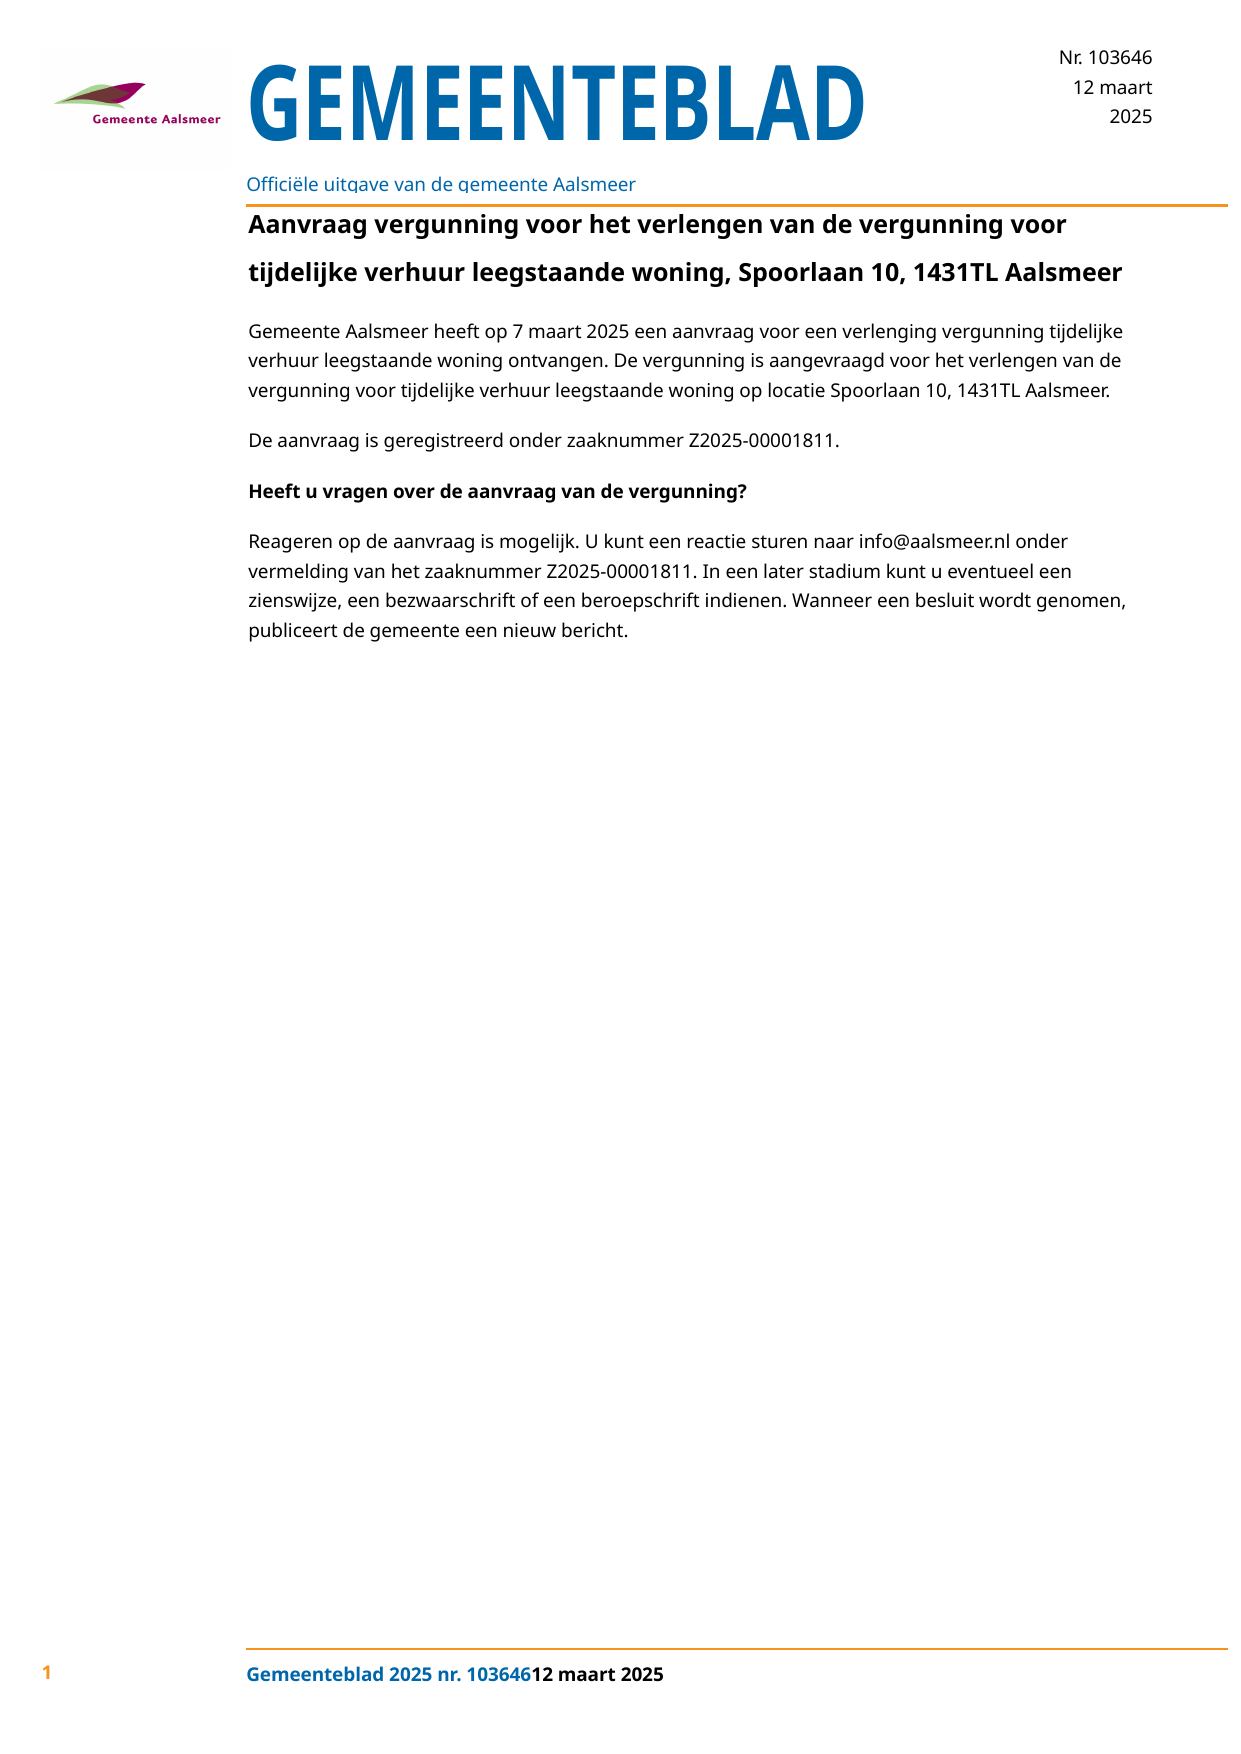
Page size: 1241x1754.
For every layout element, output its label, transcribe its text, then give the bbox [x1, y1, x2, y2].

text Heeft u vragen over de aanvraag van de vergunning? [248, 478, 1152, 504]
text Reageren op de aanvraag is mogelijk. U kunt een reactie sturen naar info@aalsmeer.nl onder vermelding van het zaaknummer Z2025-00001811. In een later stadium kunt u eventueel een zienswijze, een bezwaarschrift of een beroepschrift indienen. Wanneer een besluit wordt genomen, publiceert de gemeente een nieuw bericht. [248, 528, 1152, 643]
text Aanvraag vergunning voor het verlengen van de vergunning voor tijdelijke verhuur leegstaande woning, Spoorlaan 10, 1431TL Aalsmeer [248, 207, 1152, 288]
picture [41, 47, 231, 172]
text De aanvraag is geregistreerd onder zaaknummer Z2025-00001811. [248, 427, 1152, 453]
text Gemeente Aalsmeer heeft op 7 maart 2025 een aanvraag voor een verlenging vergunning tijdelijke verhuur leegstaande woning ontvangen. De vergunning is aangevraagd voor het verlengen van de vergunning voor tijdelijke verhuur leegstaande woning op locatie Spoorlaan 10, 1431TL Aalsmeer. [248, 318, 1152, 403]
